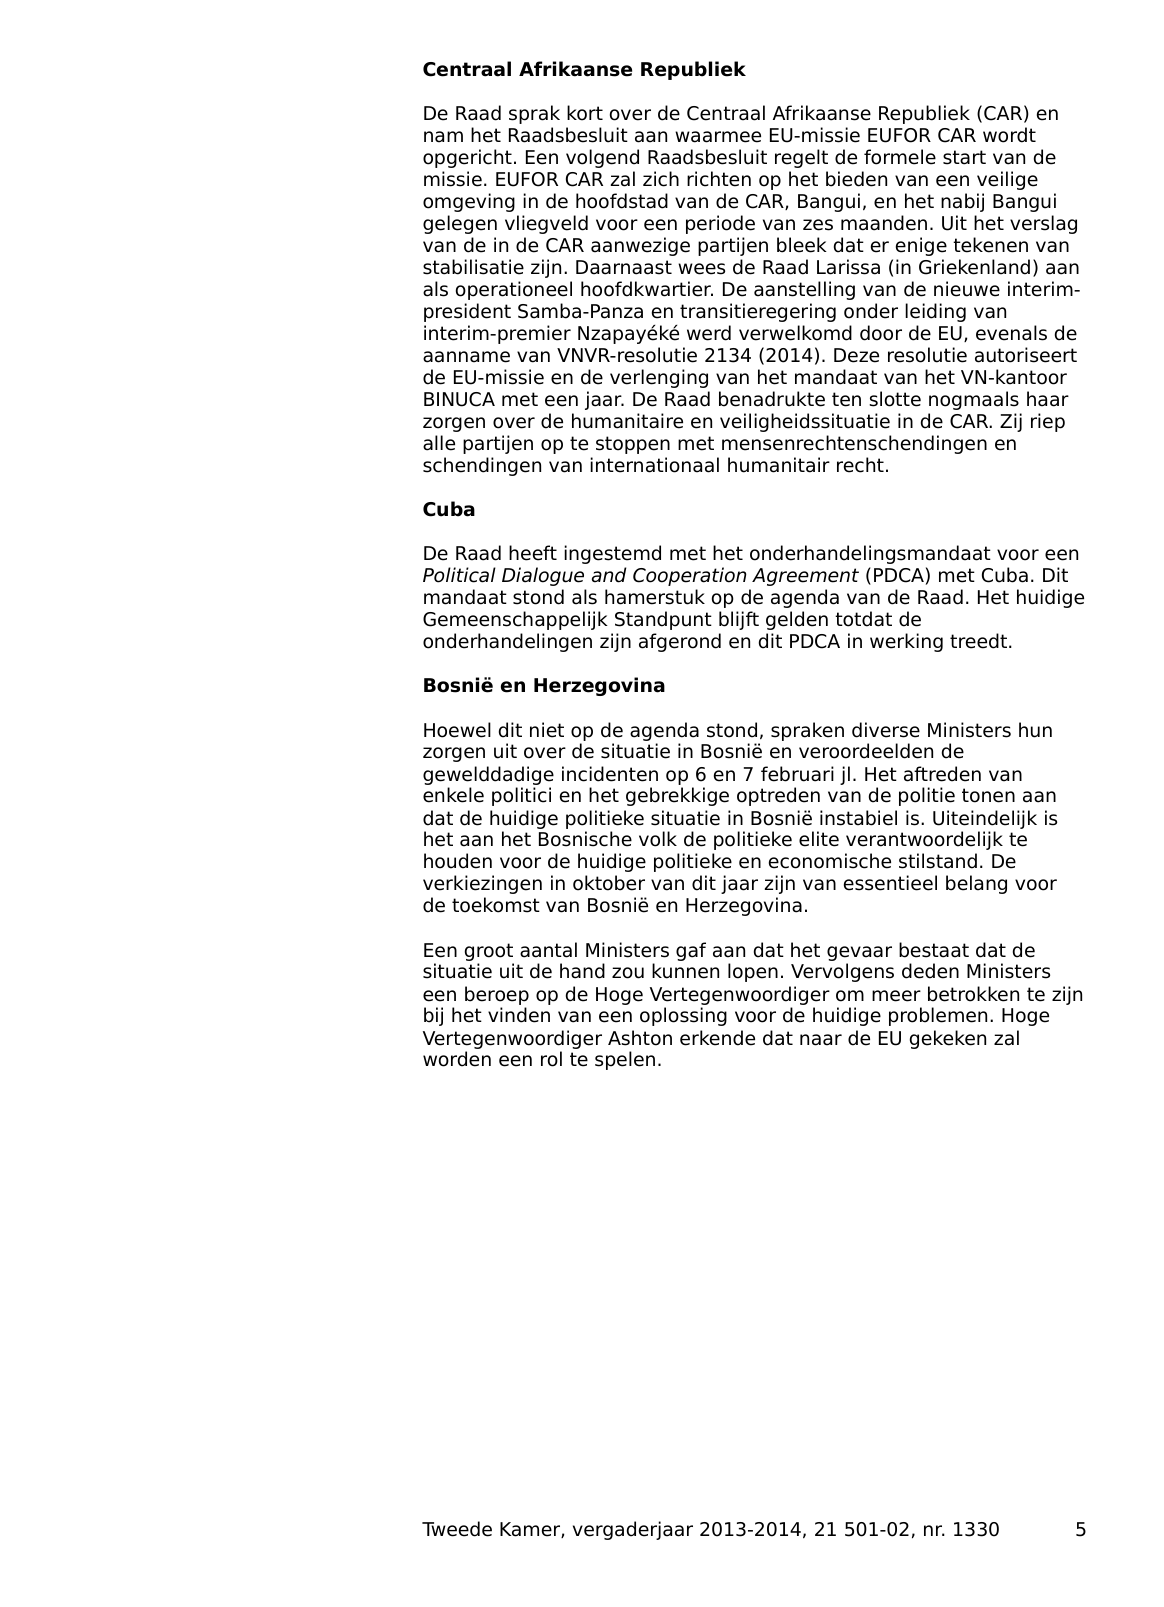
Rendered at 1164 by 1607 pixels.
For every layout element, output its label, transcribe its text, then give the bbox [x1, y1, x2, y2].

subtitle Bosnië en Herzegovina [422, 675, 1087, 697]
text De Raad heeft ingestemd met het onderhandelingsmandaat voor een Political Dialogue and Cooperation Agreement (PDCA) met Cuba. Dit mandaat stond als hamerstuk op de agenda van de Raad. Het huidige Gemeenschappelijk Standpunt blijft gelden totdat de onderhandelingen zijn afgerond en dit PDCA in werking treedt. [422, 543, 1087, 653]
text De Raad sprak kort over de Centraal Afrikaanse Republiek (CAR) en nam het Raadsbesluit aan waarmee EU-missie EUFOR CAR wordt opgericht. Een volgend Raadsbesluit regelt de formele start van de missie. EUFOR CAR zal zich richten op het bieden van een veilige omgeving in de hoofdstad van de CAR, Bangui, en het nabij Bangui gelegen vliegveld voor een periode van zes maanden. Uit het verslag van de in de CAR aanwezige partijen bleek dat er enige tekenen van stabilisatie zijn. Daarnaast wees de Raad Larissa (in Griekenland) aan als operationeel hoofdkwartier. De aanstelling van de nieuwe interim-president Samba-Panza en transitieregering onder leiding van interim-premier Nzapayéké werd verwelkomd door de EU, evenals de aanname van VNVR-resolutie 2134 (2014). Deze resolutie autoriseert de EU-missie en de verlenging van het mandaat van het VN-kantoor BINUCA met een jaar. De Raad benadrukte ten slotte nogmaals haar zorgen over de humanitaire en veiligheidssituatie in de CAR. Zij riep alle partijen op te stoppen met mensenrechtenschendingen en schendingen van internationaal humanitair recht. [422, 103, 1087, 477]
text Een groot aantal Ministers gaf aan dat het gevaar bestaat dat de situatie uit de hand zou kunnen lopen. Vervolgens deden Ministers een beroep op de Hoge Vertegenwoordiger om meer betrokken te zijn bij het vinden van een oplossing voor de huidige problemen. Hoge Vertegenwoordiger Ashton erkende dat naar de EU gekeken zal worden een rol te spelen. [422, 939, 1087, 1071]
subtitle Cuba [422, 499, 1087, 521]
text Hoewel dit niet op de agenda stond, spraken diverse Ministers hun zorgen uit over de situatie in Bosnië en veroordeelden de gewelddadige incidenten op 6 en 7 februari jl. Het aftreden van enkele politici en het gebrekkige optreden van de politie tonen aan dat de huidige politieke situatie in Bosnië instabiel is. Uiteindelijk is het aan het Bosnische volk de politieke elite verantwoordelijk te houden voor de huidige politieke en economische stilstand. De verkiezingen in oktober van dit jaar zijn van essentieel belang voor de toekomst van Bosnië en Herzegovina. [422, 719, 1087, 917]
subtitle Centraal Afrikaanse Republiek [422, 59, 1087, 81]
